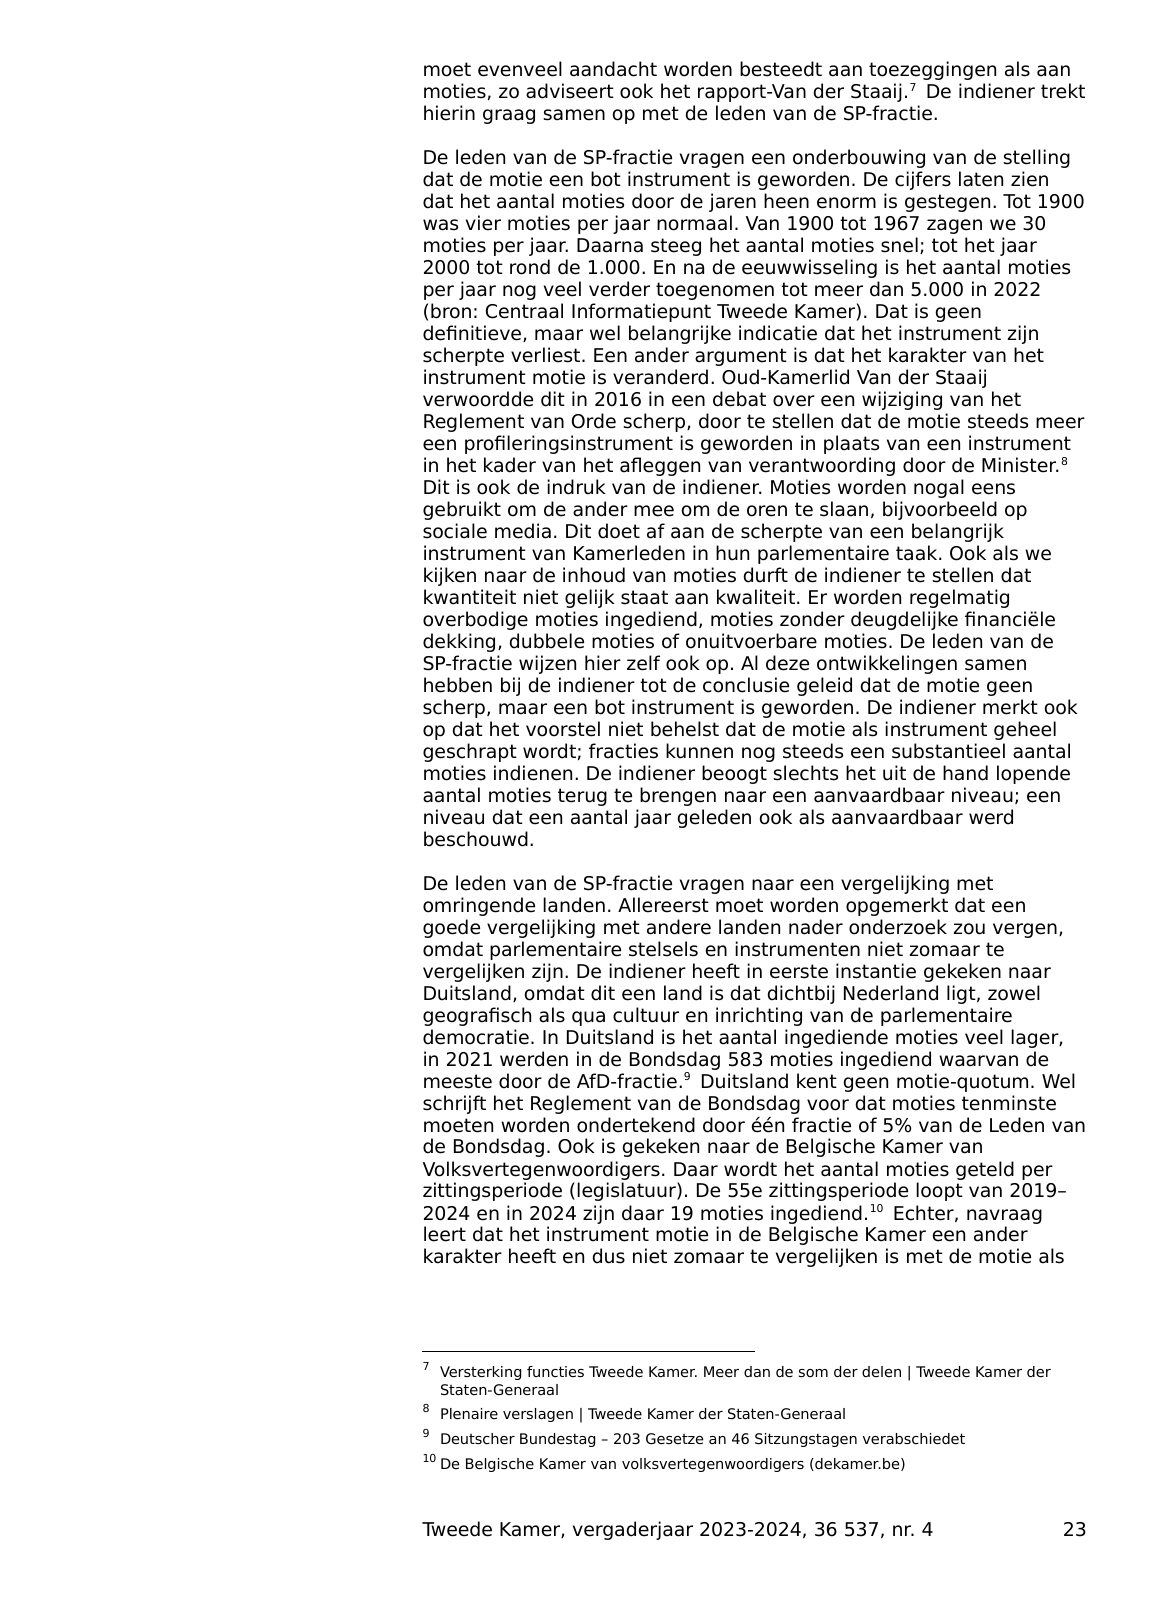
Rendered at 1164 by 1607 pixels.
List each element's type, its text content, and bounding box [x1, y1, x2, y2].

text Plenaire verslagen | Tweede Kamer der Staten-Generaal [422, 1402, 1087, 1424]
text Deutscher Bundestag – 203 Gesetze an 46 Sitzungstagen verabschiedet [422, 1427, 1087, 1449]
text Versterking functies Tweede Kamer. Meer dan de som der delen | Tweede Kamer der Staten-Generaal [422, 1360, 1087, 1399]
text moet evenveel aandacht worden besteedt aan toezeggingen als aan moties, zo adviseert ook het rapport-Van der Staaij. De indiener trekt hierin graag samen op met de leden van de SP-fractie. [422, 59, 1087, 125]
text De leden van de SP-fractie vragen een onderbouwing van de stelling dat de motie een bot instrument is geworden. De cijfers laten zien dat het aantal moties door de jaren heen enorm is gestegen. Tot 1900 was vier moties per jaar normaal. Van 1900 tot 1967 zagen we 30 moties per jaar. Daarna steeg het aantal moties snel; tot het jaar 2000 tot rond de 1.000. En na de eeuwwisseling is het aantal moties per jaar nog veel verder toegenomen tot meer dan 5.000 in 2022 (bron: Centraal Informatiepunt Tweede Kamer). Dat is geen definitieve, maar wel belangrijke indicatie dat het instrument zijn scherpte verliest. Een ander argument is dat het karakter van het instrument motie is veranderd. Oud-Kamerlid Van der Staaij verwoordde dit in 2016 in een debat over een wijziging van het Reglement van Orde scherp, door te stellen dat de motie steeds meer een profileringsinstrument is geworden in plaats van een instrument in het kader van het afleggen van verantwoording door de Minister. Dit is ook de indruk van de indiener. Moties worden nogal eens gebruikt om de ander mee om de oren te slaan, bijvoorbeeld op sociale media. Dit doet af aan de scherpte van een belangrijk instrument van Kamerleden in hun parlementaire taak. Ook als we kijken naar de inhoud van moties durft de indiener te stellen dat kwantiteit niet gelijk staat aan kwaliteit. Er worden regelmatig overbodige moties ingediend, moties zonder deugdelijke financiële dekking, dubbele moties of onuitvoerbare moties. De leden van de SP-fractie wijzen hier zelf ook op. Al deze ontwikkelingen samen hebben bij de indiener tot de conclusie geleid dat de motie geen scherp, maar een bot instrument is geworden. De indiener merkt ook op dat het voorstel niet behelst dat de motie als instrument geheel geschrapt wordt; fracties kunnen nog steeds een substantieel aantal moties indienen. De indiener beoogt slechts het uit de hand lopende aantal moties terug te brengen naar een aanvaardbaar niveau; een niveau dat een aantal jaar geleden ook als aanvaardbaar werd beschouwd. [422, 147, 1087, 851]
text De leden van de SP-fractie vragen naar een vergelijking met omringende landen. Allereerst moet worden opgemerkt dat een goede vergelijking met andere landen nader onderzoek zou vergen, omdat parlementaire stelsels en instrumenten niet zomaar te vergelijken zijn. De indiener heeft in eerste instantie gekeken naar Duitsland, omdat dit een land is dat dichtbij Nederland ligt, zowel geografisch als qua cultuur en inrichting van de parlementaire democratie. In Duitsland is het aantal ingediende moties veel lager, in 2021 werden in de Bondsdag 583 moties ingediend waarvan de meeste door de AfD-fractie. Duitsland kent geen motie-quotum. Wel schrijft het Reglement van de Bondsdag voor dat moties tenminste moeten worden ondertekend door één fractie of 5% van de Leden van de Bondsdag. Ook is gekeken naar de Belgische Kamer van Volksvertegenwoordigers. Daar wordt het aantal moties geteld per zittingsperiode (legislatuur). De 55e zittingsperiode loopt van 2019–2024 en in 2024 zijn daar 19 moties ingediend. Echter, navraag leert dat het instrument motie in de Belgische Kamer een ander karakter heeft en dus niet zomaar te vergelijken is met de motie als [422, 873, 1087, 1268]
text De Belgische Kamer van volksvertegenwoordigers (dekamer.be) [422, 1452, 1087, 1474]
